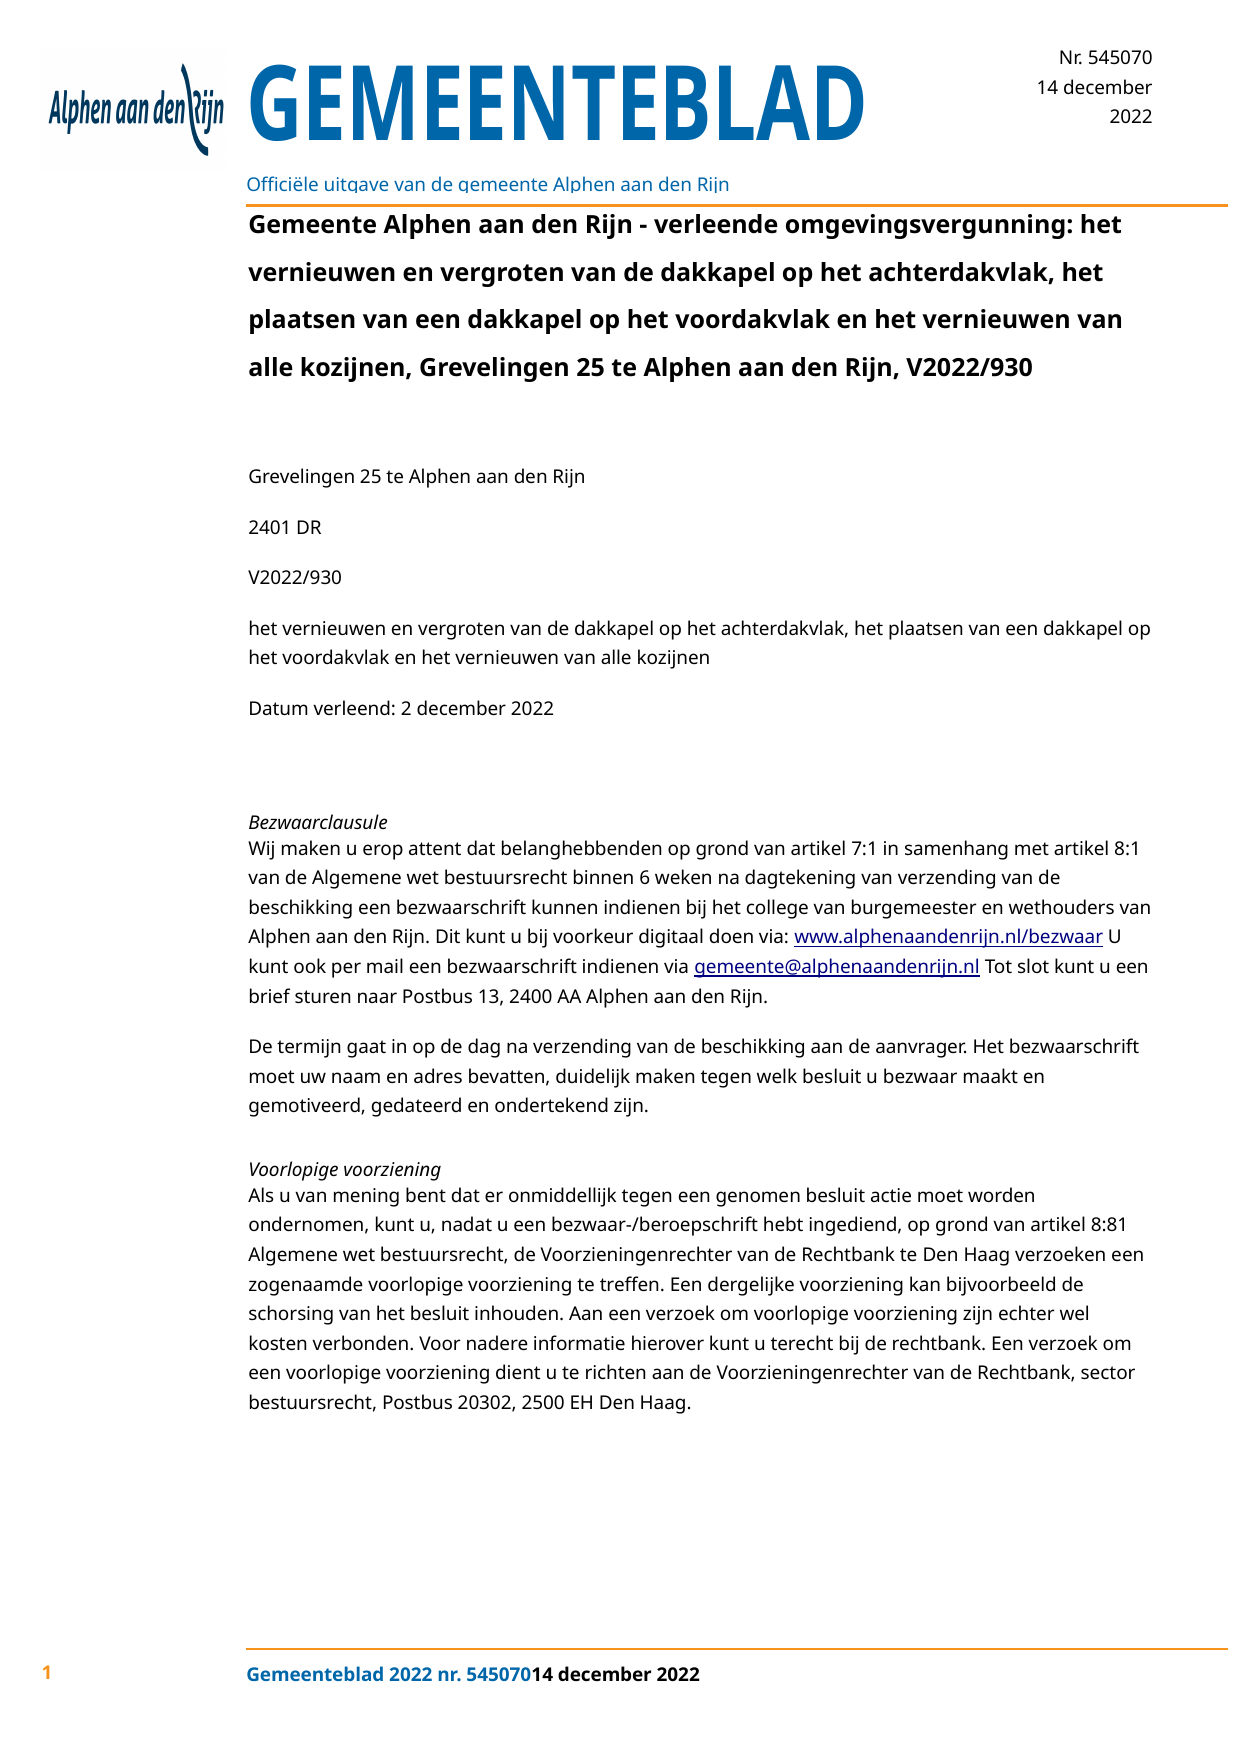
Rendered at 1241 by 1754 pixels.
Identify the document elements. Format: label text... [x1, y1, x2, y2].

text Bezwaarclausule [248, 809, 1152, 835]
text het vernieuwen en vergroten van de dakkapel op het achterdakvlak, het plaatsen van een dakkapel op het voordakvlak en het vernieuwen van alle kozijnen [248, 615, 1152, 670]
text De termijn gaat in op de dag na verzending van de beschikking aan de aanvrager. Het bezwaarschrift moet uw naam en adres bevatten, duidelijk maken tegen welk besluit u bezwaar maakt en gemotiveerd, gedateerd en ondertekend zijn. [248, 1033, 1152, 1118]
text 2401 DR [248, 514, 1152, 540]
text Als u van mening bent dat er onmiddellijk tegen een genomen besluit actie moet worden ondernomen, kunt u, nadat u een bezwaar-/beroepschrift hebt ingediend, op grond van artikel 8:81 Algemene wet bestuursrecht, de Voorzieningenrechter van de Rechtbank te Den Haag verzoeken een zogenaamde voorlopige voorziening te treffen. Een dergelijke voorziening kan bijvoorbeeld de schorsing van het besluit inhouden. Aan een verzoek om voorlopige voorziening zijn echter wel kosten verbonden. Voor nadere informatie hierover kunt u terecht bij de rechtbank. Een verzoek om een voorlopige voorziening dient u te richten aan de Voorzieningenrechter van de Rechtbank, sector bestuursrecht, Postbus 20302, 2500 EH Den Haag. [248, 1182, 1152, 1415]
text Grevelingen 25 te Alphen aan den Rijn [248, 463, 1152, 489]
text Gemeente Alphen aan den Rijn - verleende omgevingsvergunning: het vernieuwen en vergroten van de dakkapel op het achterdakvlak, het plaatsen van een dakkapel op het voordakvlak en het vernieuwen van alle kozijnen, Grevelingen 25 te Alphen aan den Rijn, V2022/930 [248, 207, 1152, 384]
text Datum verleend: 2 december 2022 [248, 695, 1152, 721]
text V2022/930 [248, 564, 1152, 590]
picture [41, 47, 231, 172]
text Wij maken u erop attent dat belanghebbenden op grond van artikel 7:1 in samenhang met artikel 8:1 van de Algemene wet bestuursrecht binnen 6 weken na dagtekening van verzending van de beschikking een bezwaarschrift kunnen indienen bij het college van burgemeester en wethouders van Alphen aan den Rijn. Dit kunt u bij voorkeur digitaal doen via: www.alphenaandenrijn.nl/bezwaar U kunt ook per mail een bezwaarschrift indienen via gemeente@alphenaandenrijn.nl Tot slot kunt u een brief sturen naar Postbus 13, 2400 AA Alphen aan den Rijn. [248, 835, 1152, 1008]
text Voorlopige voorziening [248, 1156, 1152, 1182]
